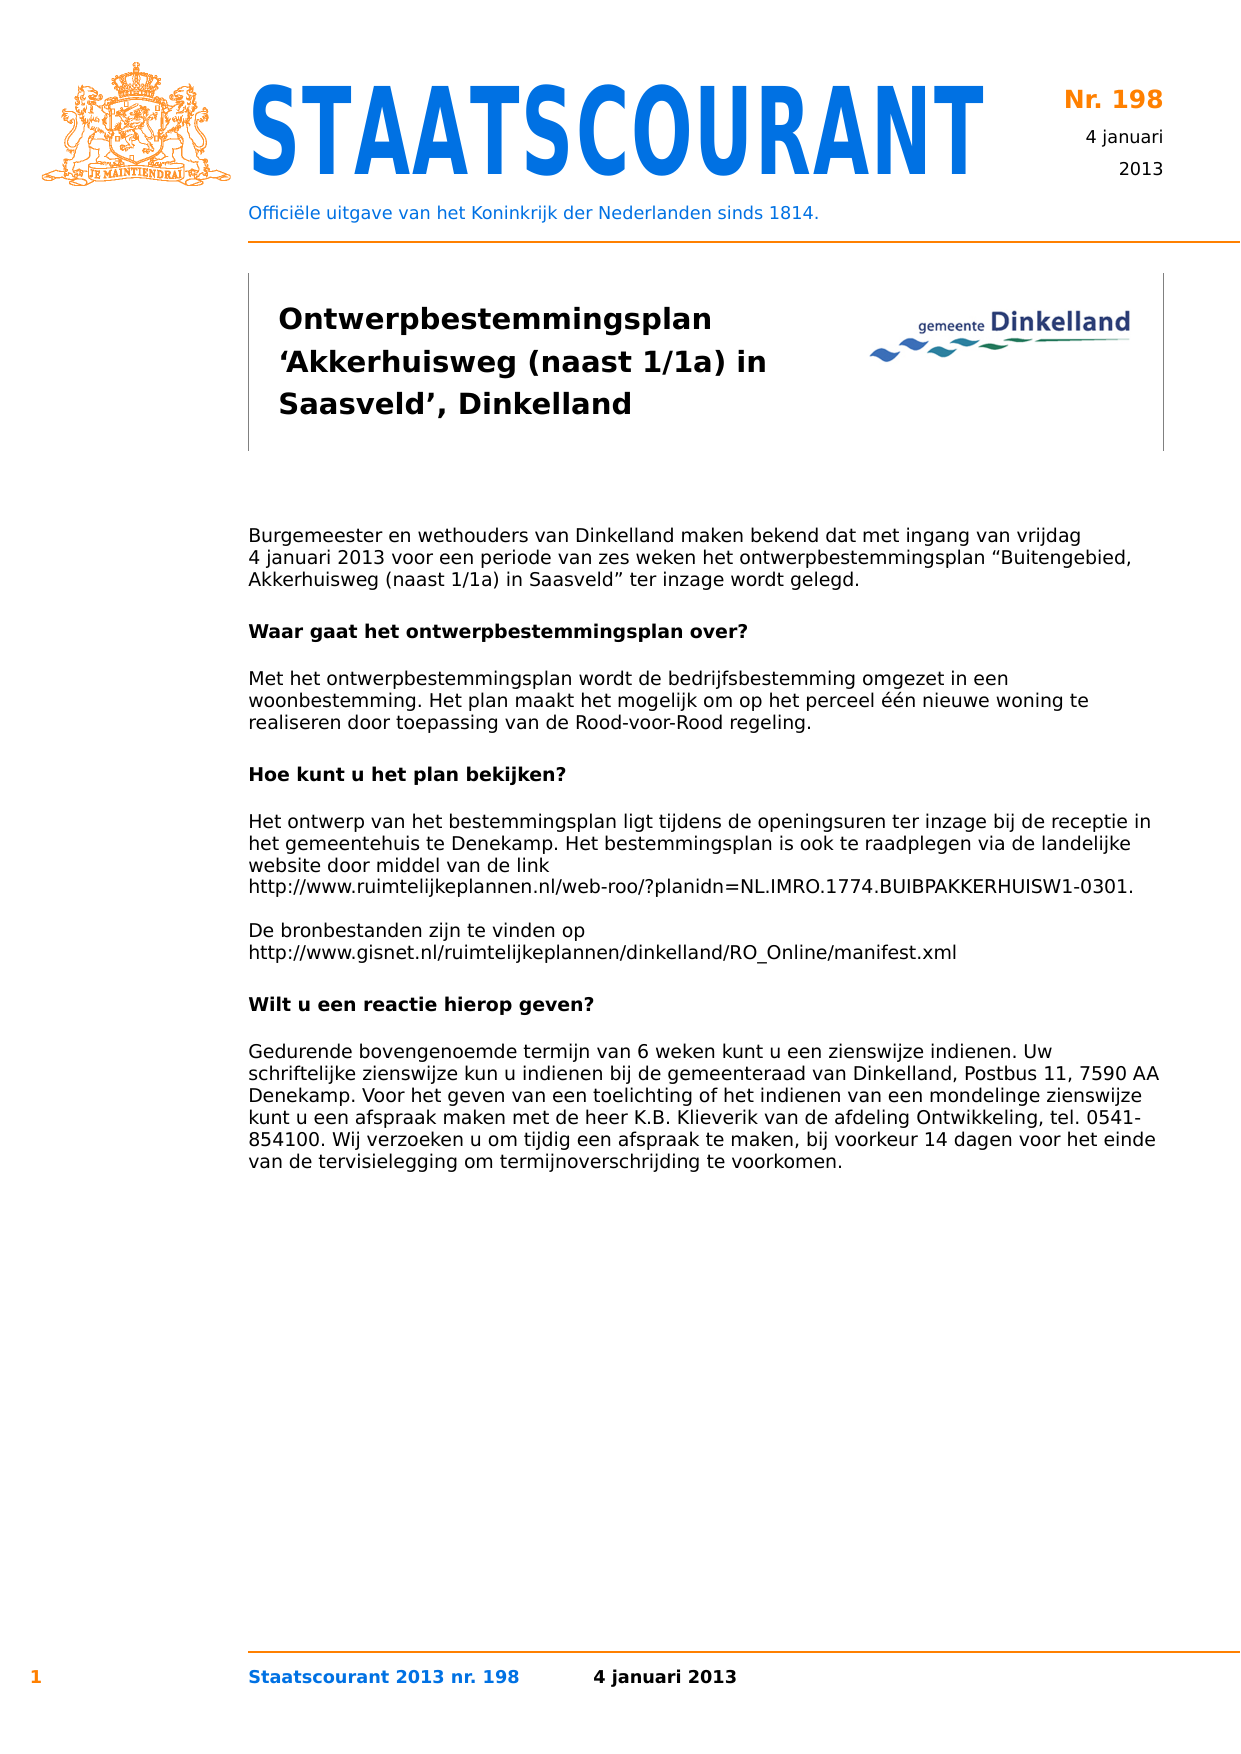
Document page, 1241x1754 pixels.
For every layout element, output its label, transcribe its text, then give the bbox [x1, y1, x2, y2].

table_cell Officiële uitgave van het Koninkrijk der Nederlanden sinds 1814. [248, 203, 1240, 241]
table_header Nr. 198 [998, 62, 1240, 121]
picture [41, 62, 231, 186]
text Gedurende bovengenoemde termijn van 6 weken kunt u een zienswijze indienen. Uw schriftelijke zienswijze kun u indienen bij de gemeenteraad van Dinkelland, Postbus 11, 7590 AA Denekamp. Voor het geven van een toelichting of het indienen van een mondelinge zienswijze kunt u een afspraak maken met de heer K.B. Klieverik van de afdeling Ontwikkeling, tel. 0541-854100. Wij verzoeken u om tijdig een afspraak te maken, bij voorkeur 14 dagen voor het einde van de tervisielegging om termijnoverschrijding te voorkomen. [248, 1041, 1163, 1173]
text De bronbestanden zijn te vinden op http://www.gisnet.nl/ruimtelijkeplannen/dinkelland/RO_Online/manifest.xml [248, 920, 1163, 964]
subtitle Ontwerpbestemmingsplan ‘Akkerhuisweg (naast 1/1a) in Saasveld’, Dinkelland [249, 273, 1163, 451]
table_cell 2013 [998, 153, 1240, 203]
picture [867, 302, 1134, 368]
text Het ontwerp van het bestemmingsplan ligt tijdens de openingsuren ter inzage bij de receptie in het gemeentehuis te Denekamp. Het bestemmingsplan is ook te raadplegen via de landelijke website door middel van de link [248, 811, 1163, 876]
text http://www.ruimtelijkeplannen.nl/web-roo/?planidn=NL.IMRO.1774.BUIBPAKKERHUISW1-0301. [248, 876, 1163, 898]
subtitle Wilt u een reactie hierop geven? [248, 994, 1163, 1016]
table_header [25, 62, 248, 241]
text Burgemeester en wethouders van Dinkelland maken bekend dat met ingang van vrijdag 4 januari 2013 voor een periode van zes weken het ontwerpbestemmingsplan “Buitengebied, Akkerhuisweg (naast 1/1a) in Saasveld” ter inzage wordt gelegd. [248, 525, 1163, 591]
table_header STAATSCOURANT [248, 62, 998, 203]
subtitle Hoe kunt u het plan bekijken? [248, 763, 1163, 786]
table_cell 4 januari [998, 121, 1240, 153]
subtitle Waar gaat het ontwerpbestemmingsplan over? [248, 621, 1163, 643]
text Met het ontwerpbestemmingsplan wordt de bedrijfsbestemming omgezet in een woonbestemming. Het plan maakt het mogelijk om op het perceel één nieuwe woning te realiseren door toepassing van de Rood-voor-Rood regeling. [248, 668, 1163, 733]
